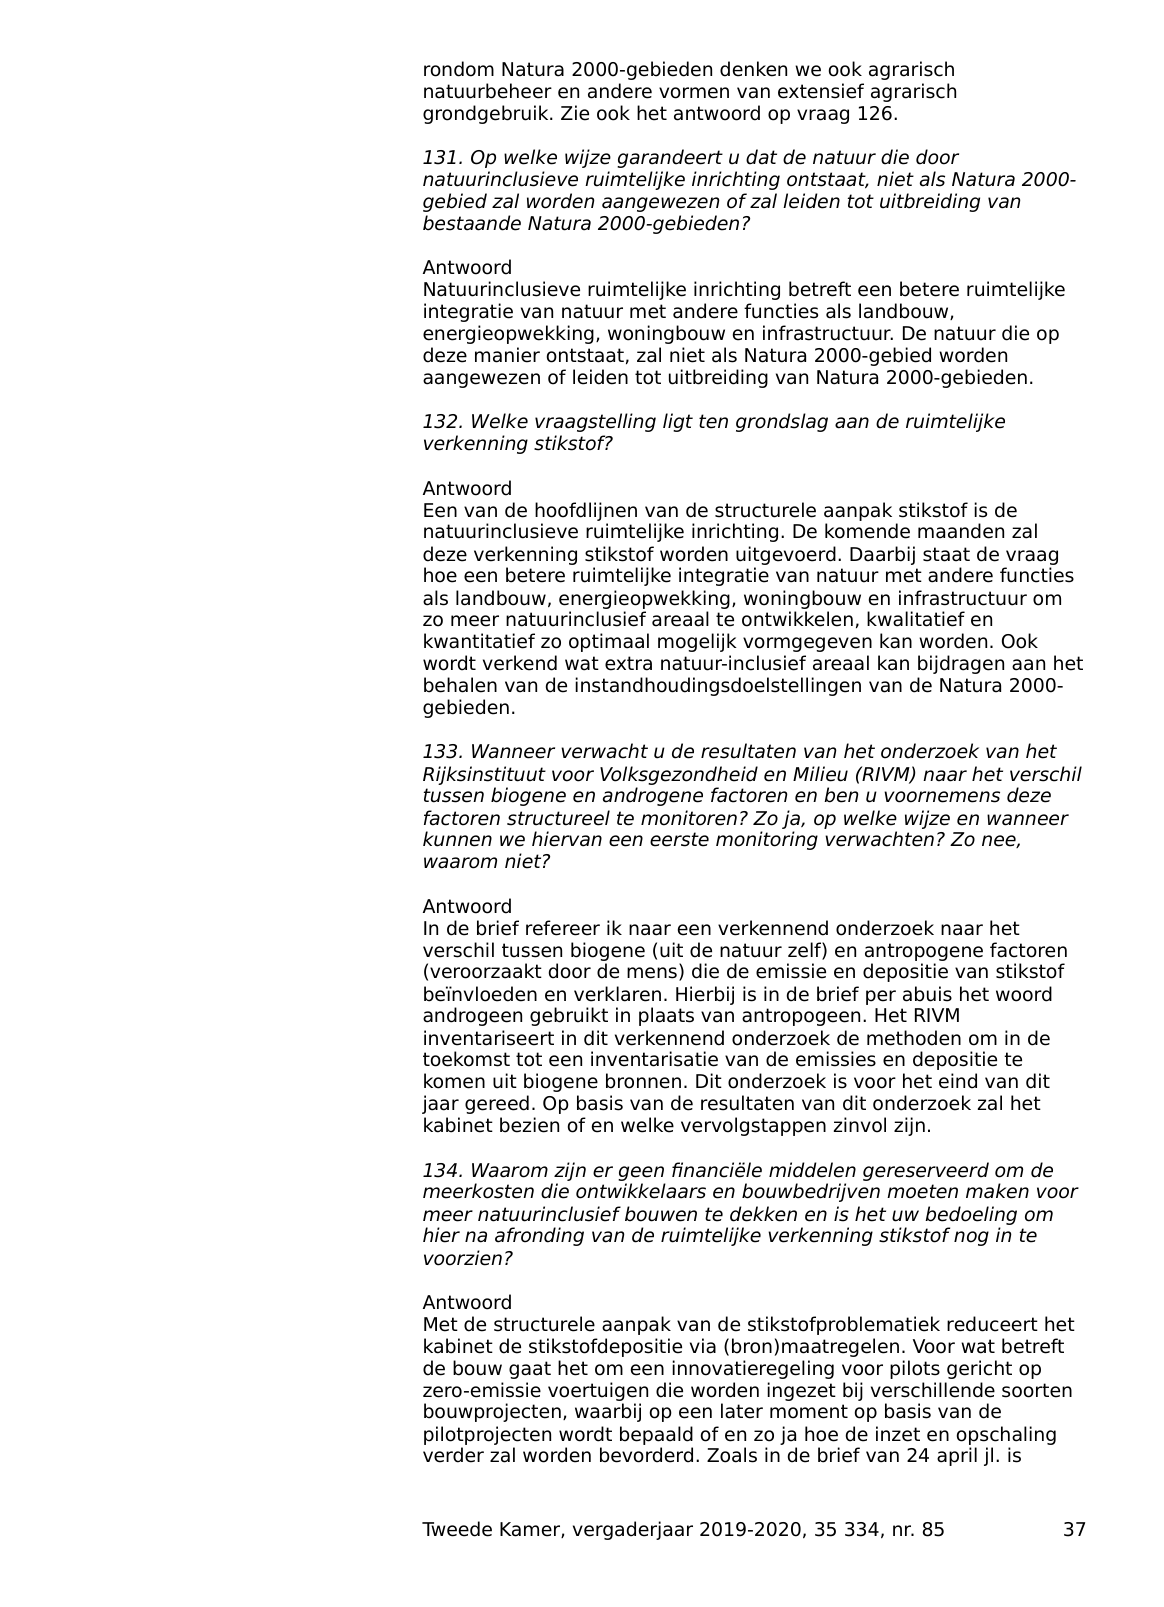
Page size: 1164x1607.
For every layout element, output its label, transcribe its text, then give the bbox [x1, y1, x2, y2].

text 132. Welke vraagstelling ligt ten grondslag aan de ruimtelijke verkenning stikstof? [422, 411, 1087, 455]
text Een van de hoofdlijnen van de structurele aanpak stikstof is de natuurinclusieve ruimtelijke inrichting. De komende maanden zal deze verkenning stikstof worden uitgevoerd. Daarbij staat de vraag hoe een betere ruimtelijke integratie van natuur met andere functies als landbouw, energieopwekking, woningbouw en infrastructuur om zo meer natuurinclusief areaal te ontwikkelen, kwalitatief en kwantitatief zo optimaal mogelijk vormgegeven kan worden. Ook wordt verkend wat extra natuur-inclusief areaal kan bijdragen aan het behalen van de instandhoudingsdoelstellingen van de Natura 2000-gebieden. [422, 499, 1087, 719]
text 134. Waarom zijn er geen financiële middelen gereserveerd om de meerkosten die ontwikkelaars en bouwbedrijven moeten maken voor meer natuurinclusief bouwen te dekken en is het uw bedoeling om hier na afronding van de ruimtelijke verkenning stikstof nog in te voorzien? [422, 1159, 1087, 1269]
text Natuurinclusieve ruimtelijke inrichting betreft een betere ruimtelijke integratie van natuur met andere functies als landbouw, energieopwekking, woningbouw en infrastructuur. De natuur die op deze manier ontstaat, zal niet als Natura 2000-gebied worden aangewezen of leiden tot uitbreiding van Natura 2000-gebieden. [422, 279, 1087, 389]
text In de brief refereer ik naar een verkennend onderzoek naar het verschil tussen biogene (uit de natuur zelf) en antropogene factoren (veroorzaakt door de mens) die de emissie en depositie van stikstof beïnvloeden en verklaren. Hierbij is in de brief per abuis het woord androgeen gebruikt in plaats van antropogeen. Het RIVM inventariseert in dit verkennend onderzoek de methoden om in de toekomst tot een inventarisatie van de emissies en depositie te komen uit biogene bronnen. Dit onderzoek is voor het eind van dit jaar gereed. Op basis van de resultaten van dit onderzoek zal het kabinet bezien of en welke vervolgstappen zinvol zijn. [422, 917, 1087, 1137]
text Antwoord [422, 477, 1087, 499]
text 131. Op welke wijze garandeert u dat de natuur die door natuurinclusieve ruimtelijke inrichting ontstaat, niet als Natura 2000-gebied zal worden aangewezen of zal leiden tot uitbreiding van bestaande Natura 2000-gebieden? [422, 147, 1087, 235]
text 133. Wanneer verwacht u de resultaten van het onderzoek van het Rijksinstituut voor Volksgezondheid en Milieu (RIVM) naar het verschil tussen biogene en androgene factoren en ben u voornemens deze factoren structureel te monitoren? Zo ja, op welke wijze en wanneer kunnen we hiervan een eerste monitoring verwachten? Zo nee, waarom niet? [422, 741, 1087, 873]
text Antwoord [422, 257, 1087, 279]
text Antwoord [422, 896, 1087, 917]
text Antwoord [422, 1292, 1087, 1313]
text Met de structurele aanpak van de stikstofproblematiek reduceert het kabinet de stikstofdepositie via (bron)maatregelen. Voor wat betreft de bouw gaat het om een innovatieregeling voor pilots gericht op zero-emissie voertuigen die worden ingezet bij verschillende soorten bouwprojecten, waarbij op een later moment op basis van de pilotprojecten wordt bepaald of en zo ja hoe de inzet en opschaling verder zal worden bevorderd. Zoals in de brief van 24 april jl. is [422, 1313, 1087, 1467]
text rondom Natura 2000-gebieden denken we ook agrarisch natuurbeheer en andere vormen van extensief agrarisch grondgebruik. Zie ook het antwoord op vraag 126. [422, 59, 1087, 125]
